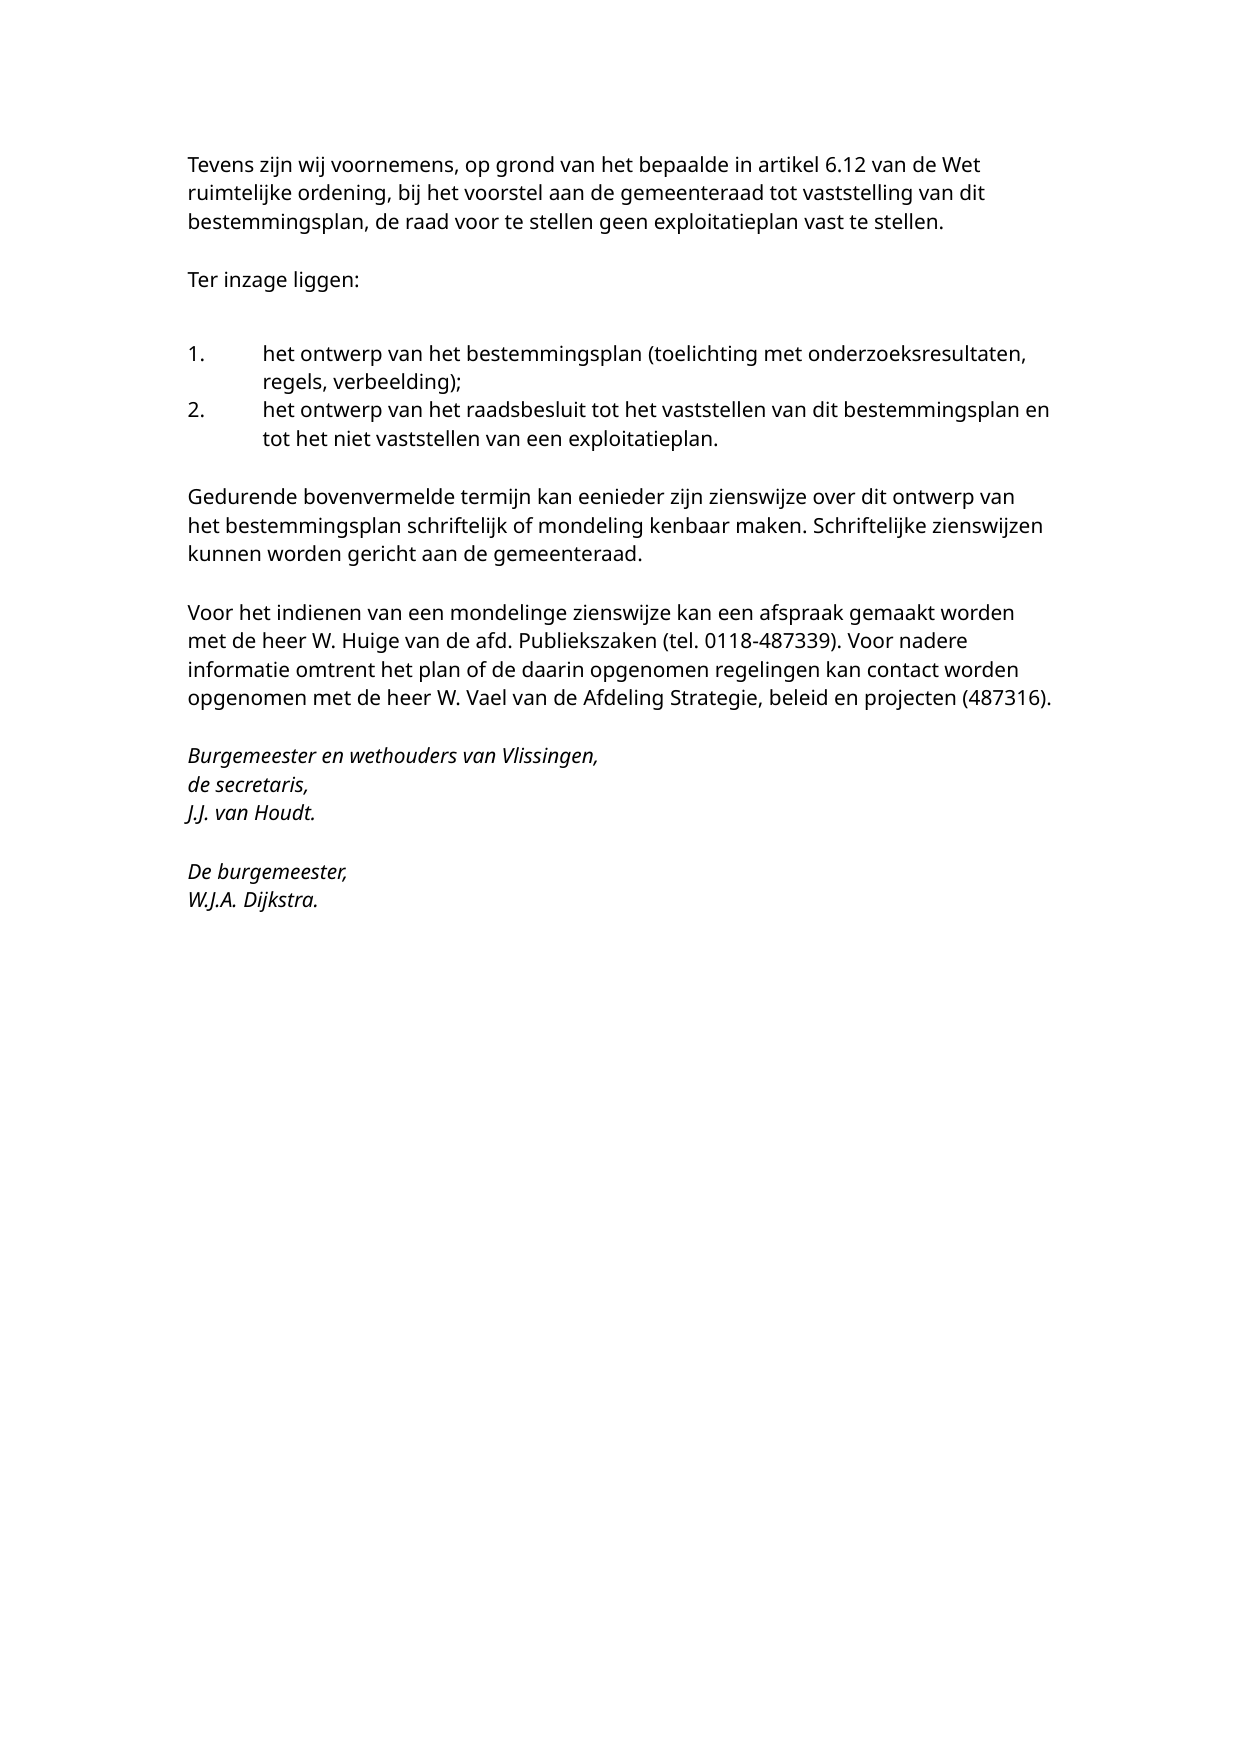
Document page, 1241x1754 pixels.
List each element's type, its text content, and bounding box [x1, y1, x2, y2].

text W.J.A. Dijkstra. [187, 885, 1053, 914]
text De burgemeester, [187, 857, 1053, 885]
text Tevens zijn wij voornemens, op grond van het bepaalde in artikel 6.12 van de Wet ruimtelijke ordening, bij het voorstel aan de gemeenteraad tot vaststelling van dit bestemmingsplan, de raad voor te stellen geen exploitatieplan vast te stellen. [187, 150, 1053, 235]
text Voor het indienen van een mondelinge zienswijze kan een afspraak gemaakt worden met de heer W. Huige van de afd. Publiekszaken (tel. 0118-487339). Voor nadere informatie omtrent het plan of de daarin opgenomen regelingen kan contact worden opgenomen met de heer W. Vael van de Afdeling Strategie, beleid en projecten (487316). [187, 598, 1053, 712]
text de secretaris, [187, 770, 1053, 798]
text Burgemeester en wethouders van Vlissingen, [187, 742, 1053, 770]
list het ontwerp van het bestemmingsplan (toelichting met onderzoeksresultaten, regels, verbeelding); [187, 339, 1053, 396]
text Gedurende bovenvermelde termijn kan eenieder zijn zienswijze over dit ontwerp van het bestemmingsplan schriftelijk of mondeling kenbaar maken. Schriftelijke zienswijzen kunnen worden gericht aan de gemeenteraad. [187, 482, 1053, 568]
text J.J. van Houdt. [187, 798, 1053, 827]
list het ontwerp van het raadsbesluit tot het vaststellen van dit bestemmingsplan en tot het niet vaststellen van een exploitatieplan. [187, 396, 1053, 452]
text Ter inzage liggen: [187, 265, 1053, 294]
